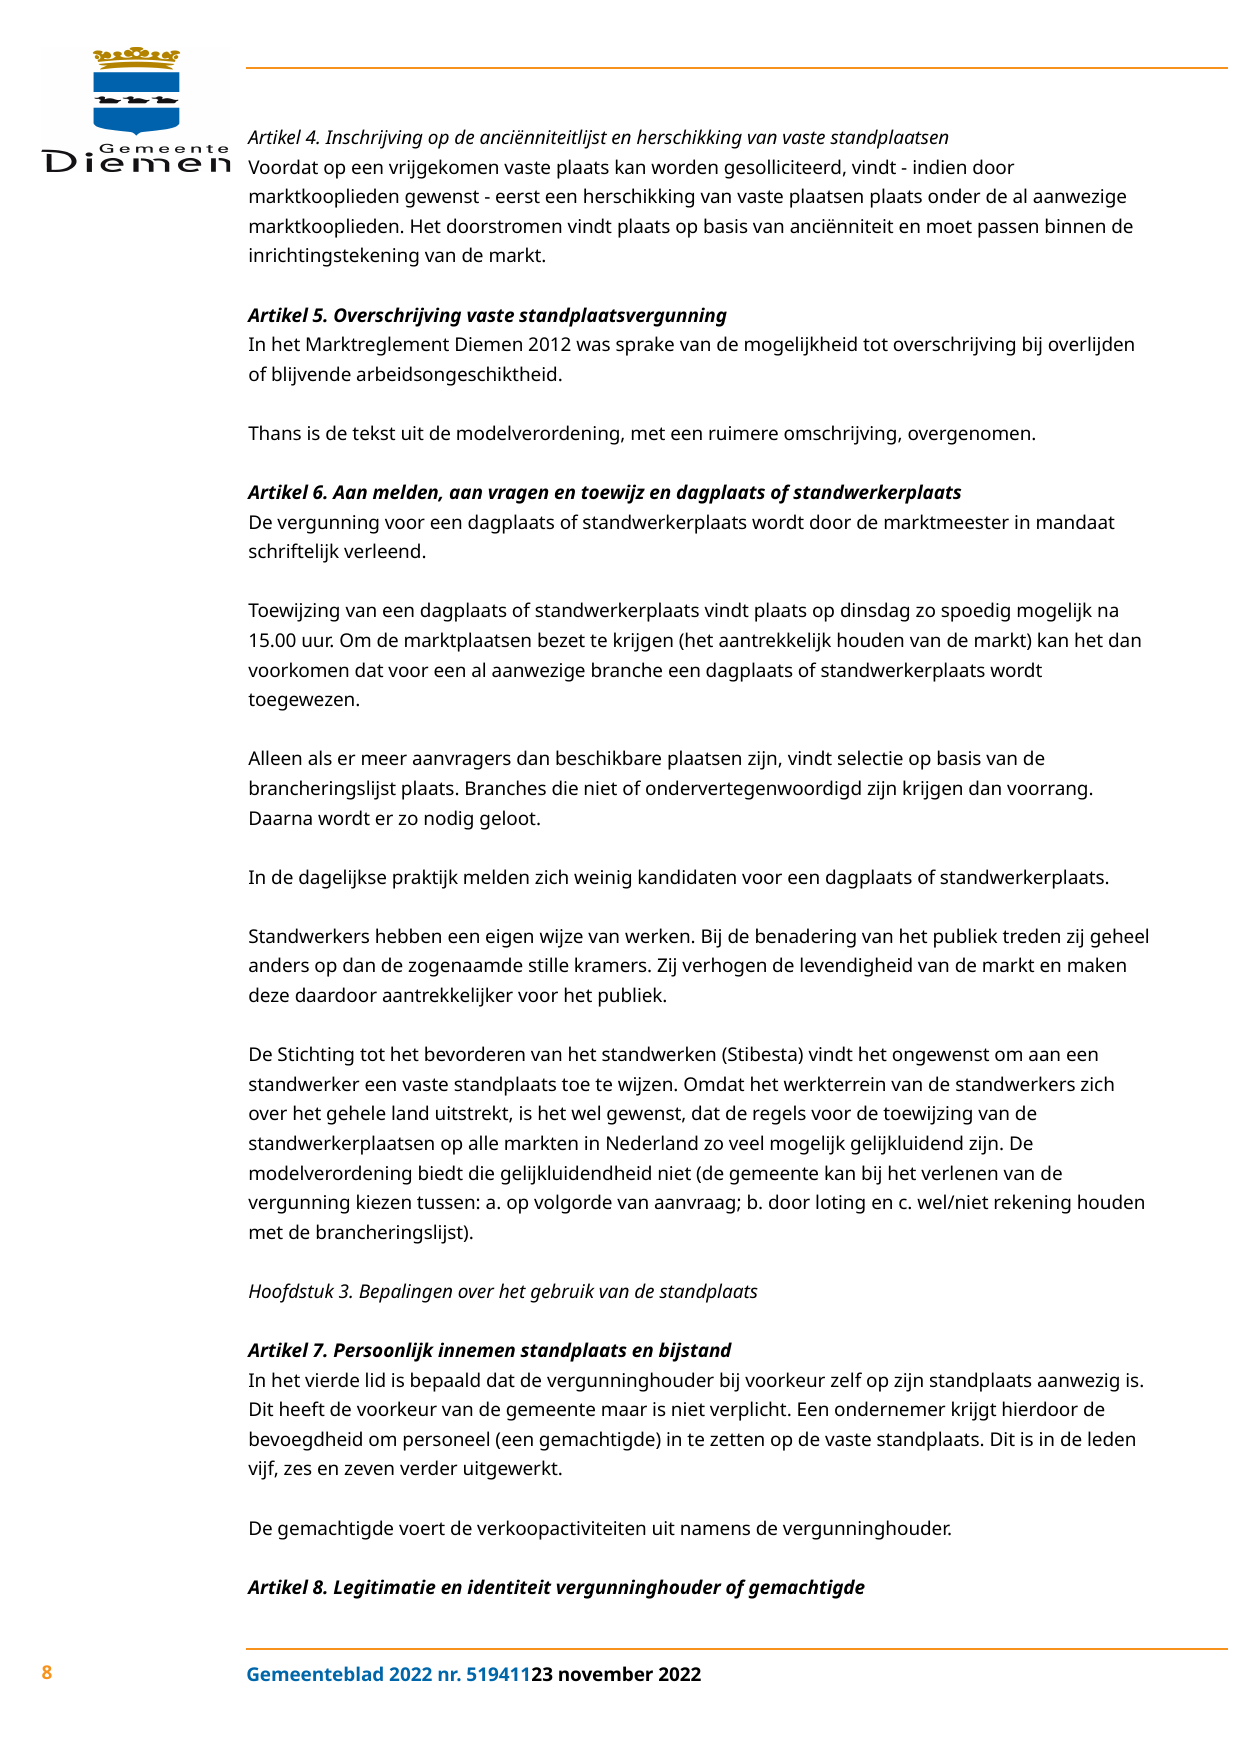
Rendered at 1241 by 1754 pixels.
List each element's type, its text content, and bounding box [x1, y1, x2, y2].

text Toewijzing van een dagplaats of standwerkerplaats vindt plaats op dinsdag zo spoedig mogelijk na 15.00 uur. Om de marktplaatsen bezet te krijgen (het aantrekkelijk houden van de markt) kan het dan voorkomen dat voor een al aanwezige branche een dagplaats of standwerkerplaats wordt toegewezen. [248, 598, 1152, 712]
text Standwerkers hebben een eigen wijze van werken. Bij de benadering van het publiek treden zij geheel anders op dan de zogenaamde stille kramers. Zij verhogen de levendigheid van de markt en maken deze daardoor aantrekkelijker voor het publiek. [248, 923, 1152, 1008]
text De Stichting tot het bevorderen van het standwerken (Stibesta) vindt het ongewenst om aan een standwerker een vaste standplaats toe te wijzen. Omdat het werkterrein van de standwerkers zich over het gehele land uitstrekt, is het wel gewenst, dat de regels voor de toewijzing van de standwerkerplaatsen op alle markten in Nederland zo veel mogelijk gelijkluidend zijn. De modelverordening biedt die gelijkluidendheid niet (de gemeente kan bij het verlenen van de vergunning kiezen tussen: a. op volgorde van aanvraag; b. door loting en c. wel/niet rekening houden met de brancheringslijst). [248, 1041, 1152, 1245]
text In het Marktreglement Diemen 2012 was sprake van de mogelijkheid tot overschrijving bij overlijden of blijvende arbeidsongeschiktheid. [248, 331, 1152, 387]
text In de dagelijkse praktijk melden zich weinig kandidaten voor een dagplaats of standwerkerplaats. [248, 864, 1152, 890]
text De vergunning voor een dagplaats of standwerkerplaats wordt door de marktmeester in mandaat schriftelijk verleend. [248, 509, 1152, 564]
text Artikel 8. Legitimatie en identiteit vergunninghouder of gemachtigde [248, 1574, 1152, 1600]
text De gemachtigde voert de verkoopactiviteiten uit namens de vergunninghouder. [248, 1515, 1152, 1541]
text Artikel 5. Overschrijving vaste standplaatsvergunning [248, 302, 1152, 328]
text Thans is de tekst uit de modelverordening, met een ruimere omschrijving, overgenomen. [248, 420, 1152, 446]
text Artikel 7. Persoonlijk innemen standplaats en bijstand [248, 1337, 1152, 1363]
text Artikel 6. Aan melden, aan vragen en toewijz en dagplaats of standwerkerplaats [248, 479, 1152, 505]
text Voordat op een vrijgekomen vaste plaats kan worden gesolliciteerd, vindt - indien door marktkooplieden gewenst - eerst een herschikking van vaste plaatsen plaats onder de al aanwezige marktkooplieden. Het doorstromen vindt plaats op basis van anciënniteit en moet passen binnen de inrichtingstekening van de markt. [248, 154, 1152, 268]
text In het vierde lid is bepaald dat de vergunninghouder bij voorkeur zelf op zijn standplaats aanwezig is. Dit heeft de voorkeur van de gemeente maar is niet verplicht. Een ondernemer krijgt hierdoor de bevoegdheid om personeel (een gemachtigde) in te zetten op de vaste standplaats. Dit is in de leden vijf, zes en zeven verder uitgewerkt. [248, 1367, 1152, 1481]
text Artikel 4. Inschrijving op de anciënniteitlijst en herschikking van vaste standplaatsen [248, 124, 1152, 150]
text Alleen als er meer aanvragers dan beschikbare plaatsen zijn, vindt selectie op basis van de brancheringslijst plaats. Branches die niet of ondervertegenwoordigd zijn krijgen dan voorrang. Daarna wordt er zo nodig geloot. [248, 746, 1152, 831]
text Hoofdstuk 3. Bepalingen over het gebruik van de standplaats [248, 1278, 1152, 1304]
picture [41, 47, 231, 172]
